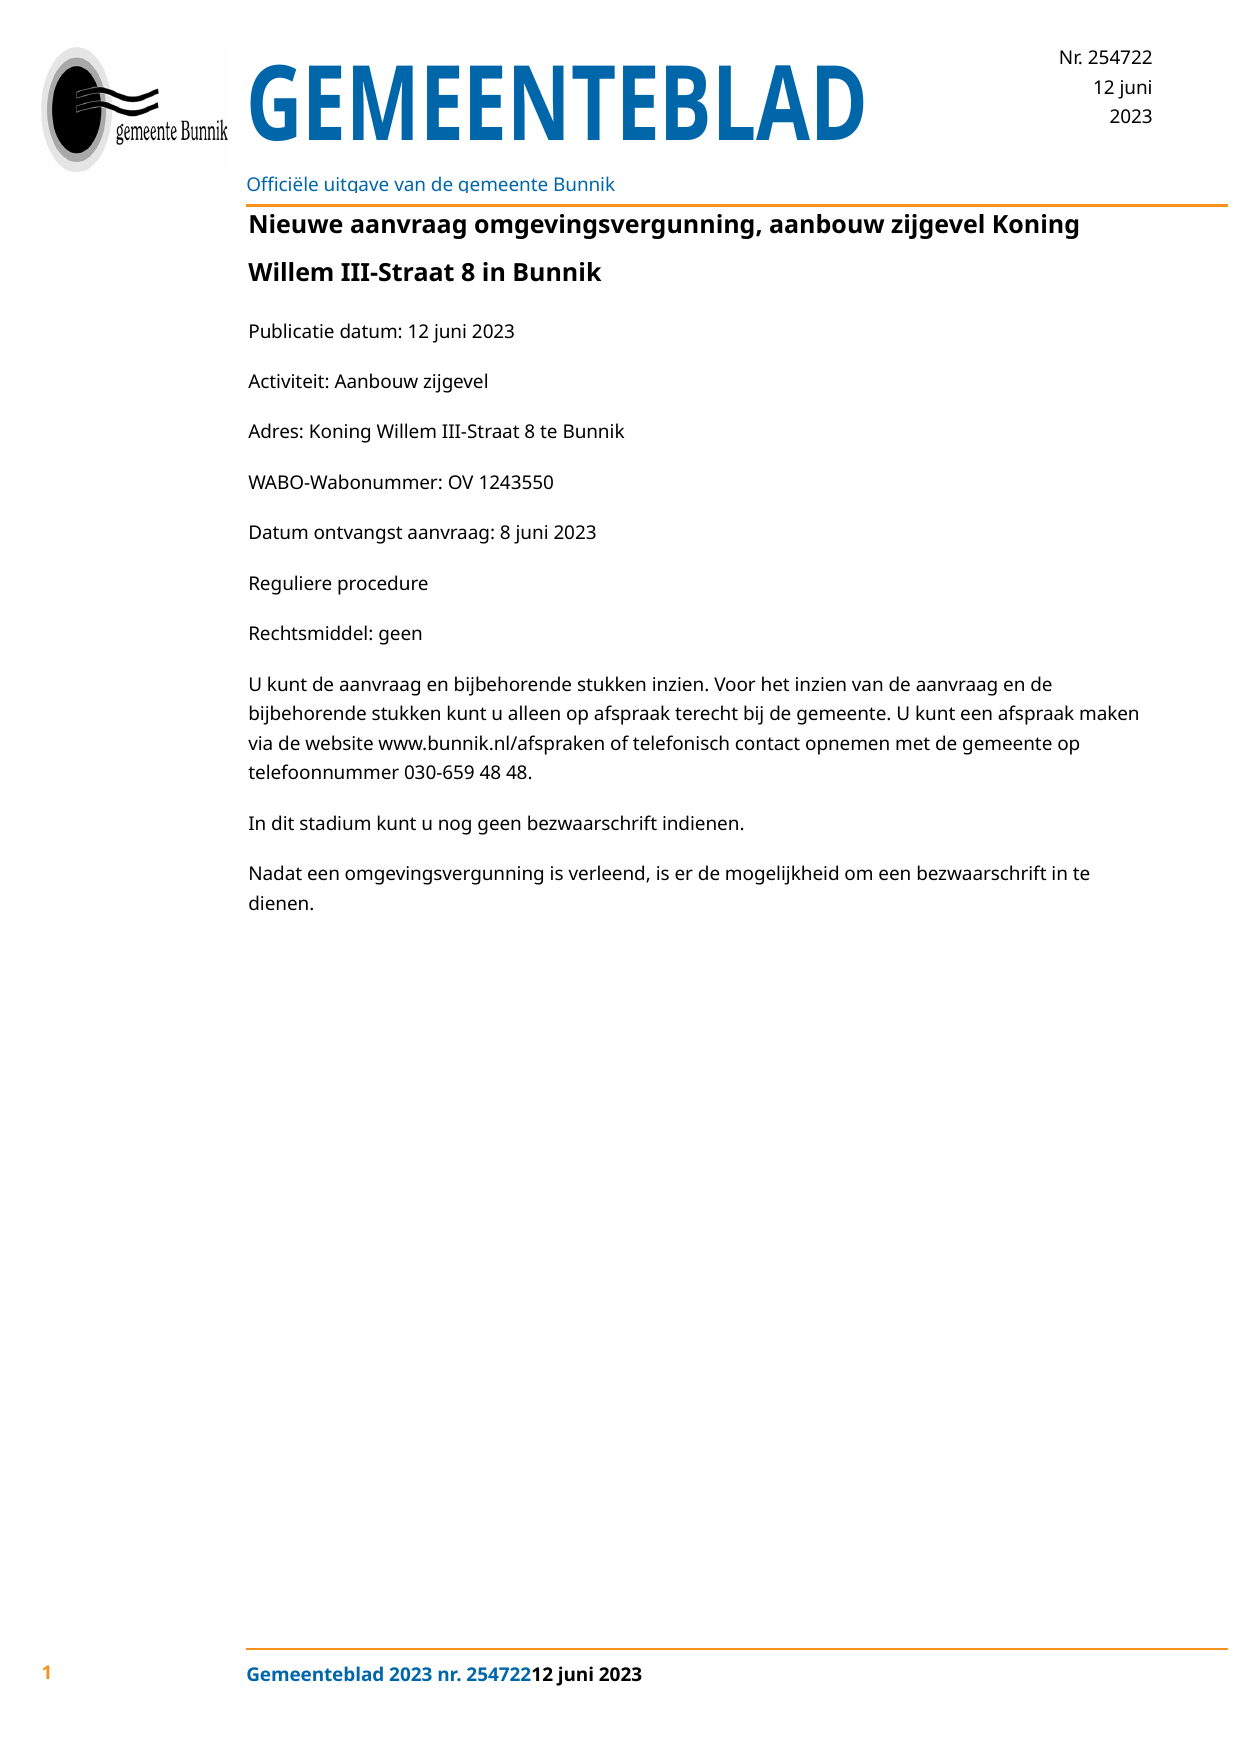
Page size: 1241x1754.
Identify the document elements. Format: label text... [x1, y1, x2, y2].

text Nadat een omgevingsvergunning is verleend, is er de mogelijkheid om een bezwaarschrift in te dienen. [248, 860, 1152, 916]
text Activiteit: Aanbouw zijgevel [248, 368, 1152, 394]
text Nieuwe aanvraag omgevingsvergunning, aanbouw zijgevel Koning Willem III-Straat 8 in Bunnik [248, 207, 1152, 288]
picture [41, 47, 231, 172]
text Rechtsmiddel: geen [248, 620, 1152, 646]
text Publicatie datum: 12 juni 2023 [248, 318, 1152, 344]
text Reguliere procedure [248, 570, 1152, 596]
text U kunt de aanvraag en bijbehorende stukken inzien. Voor het inzien van de aanvraag en de bijbehorende stukken kunt u alleen op afspraak terecht bij de gemeente. U kunt een afspraak maken via de website www.bunnik.nl/afspraken of telefonisch contact opnemen met de gemeente op telefoonnummer 030-659 48 48. [248, 671, 1152, 785]
text In dit stadium kunt u nog geen bezwaarschrift indienen. [248, 810, 1152, 836]
text Datum ontvangst aanvraag: 8 juni 2023 [248, 519, 1152, 545]
text WABO-Wabonummer: OV 1243550 [248, 469, 1152, 495]
text Adres: Koning Willem III-Straat 8 te Bunnik [248, 419, 1152, 444]
